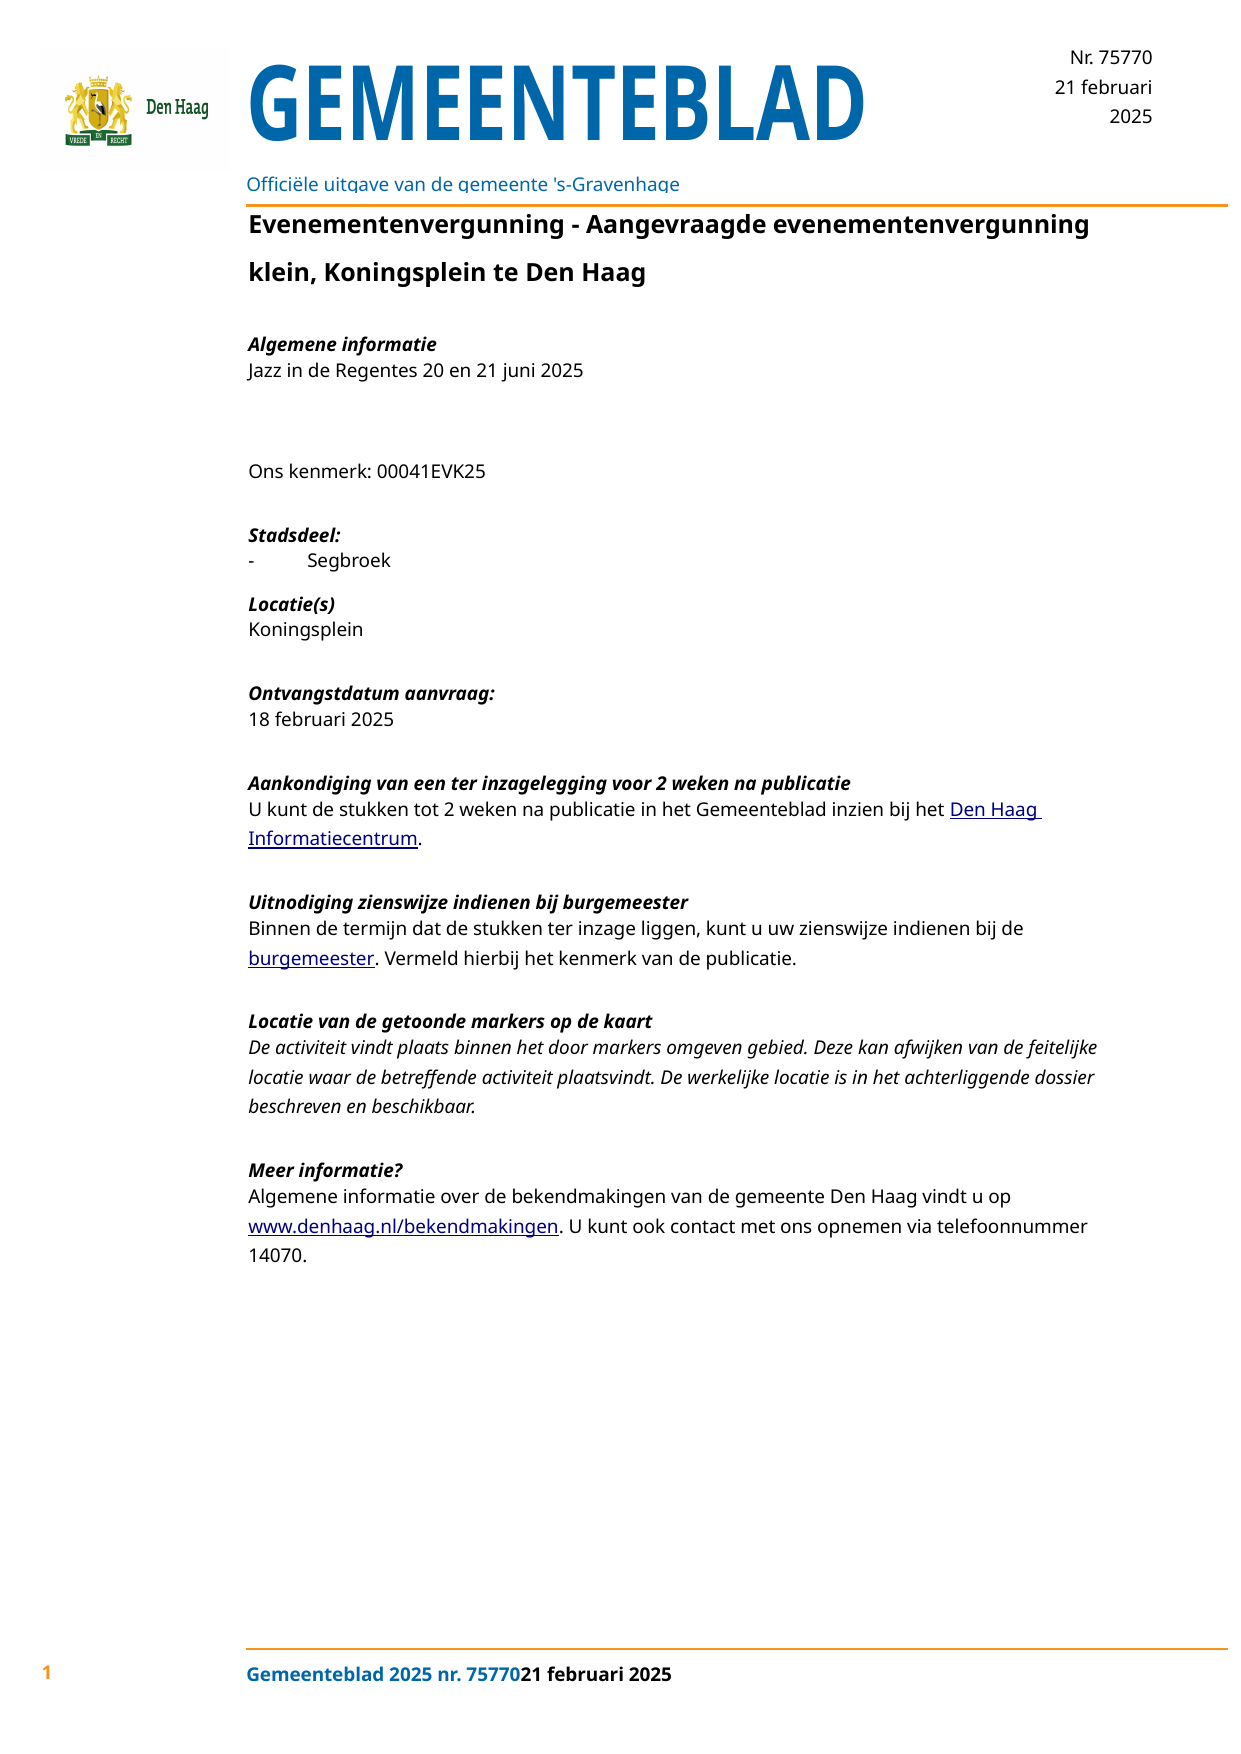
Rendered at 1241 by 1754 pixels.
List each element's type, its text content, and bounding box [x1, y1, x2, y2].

text Algemene informatie [248, 331, 1152, 357]
text Meer informatie? [248, 1158, 1152, 1183]
text Ons kenmerk: 00041EVK25 [248, 458, 1152, 484]
picture [41, 47, 231, 172]
text Uitnodiging zienswijze indienen bij burgemeester [248, 889, 1152, 915]
text Algemene informatie over de bekendmakingen van de gemeente Den Haag vindt u op www.denhaag.nl/bekendmakingen. U kunt ook contact met ons opnemen via telefoonnummer 14070. [248, 1183, 1152, 1268]
text U kunt de stukken tot 2 weken na publicatie in het Gemeenteblad inzien bij het Den Haag Informatiecentrum. [248, 796, 1152, 851]
text Ontvangstdatum aanvraag: [248, 681, 1152, 706]
text Stadsdeel: [248, 522, 1152, 548]
text De activiteit vindt plaats binnen het door markers omgeven gebied. Deze kan afwijken van de feitelijke locatie waar de betreffende activiteit plaatsvindt. De werkelijke locatie is in het achterliggende dossier beschreven en beschikbaar. [248, 1034, 1152, 1119]
text Locatie van de getoonde markers op de kaart [248, 1009, 1152, 1034]
text Jazz in de Regentes 20 en 21 juni 2025 [248, 357, 1152, 383]
text Binnen de termijn dat de stukken ter inzage liggen, kunt u uw zienswijze indienen bij de burgemeester. Vermeld hierbij het kenmerk van de publicatie. [248, 915, 1152, 971]
text Aankondiging van een ter inzagelegging voor 2 weken na publicatie [248, 770, 1152, 796]
text Locatie(s) [248, 591, 1152, 617]
list Segbroek [248, 548, 1152, 573]
text Evenementenvergunning - Aangevraagde evenementenvergunning klein, Koningsplein te Den Haag [248, 207, 1152, 288]
text Koningsplein [248, 617, 1152, 642]
text 18 februari 2025 [248, 706, 1152, 732]
